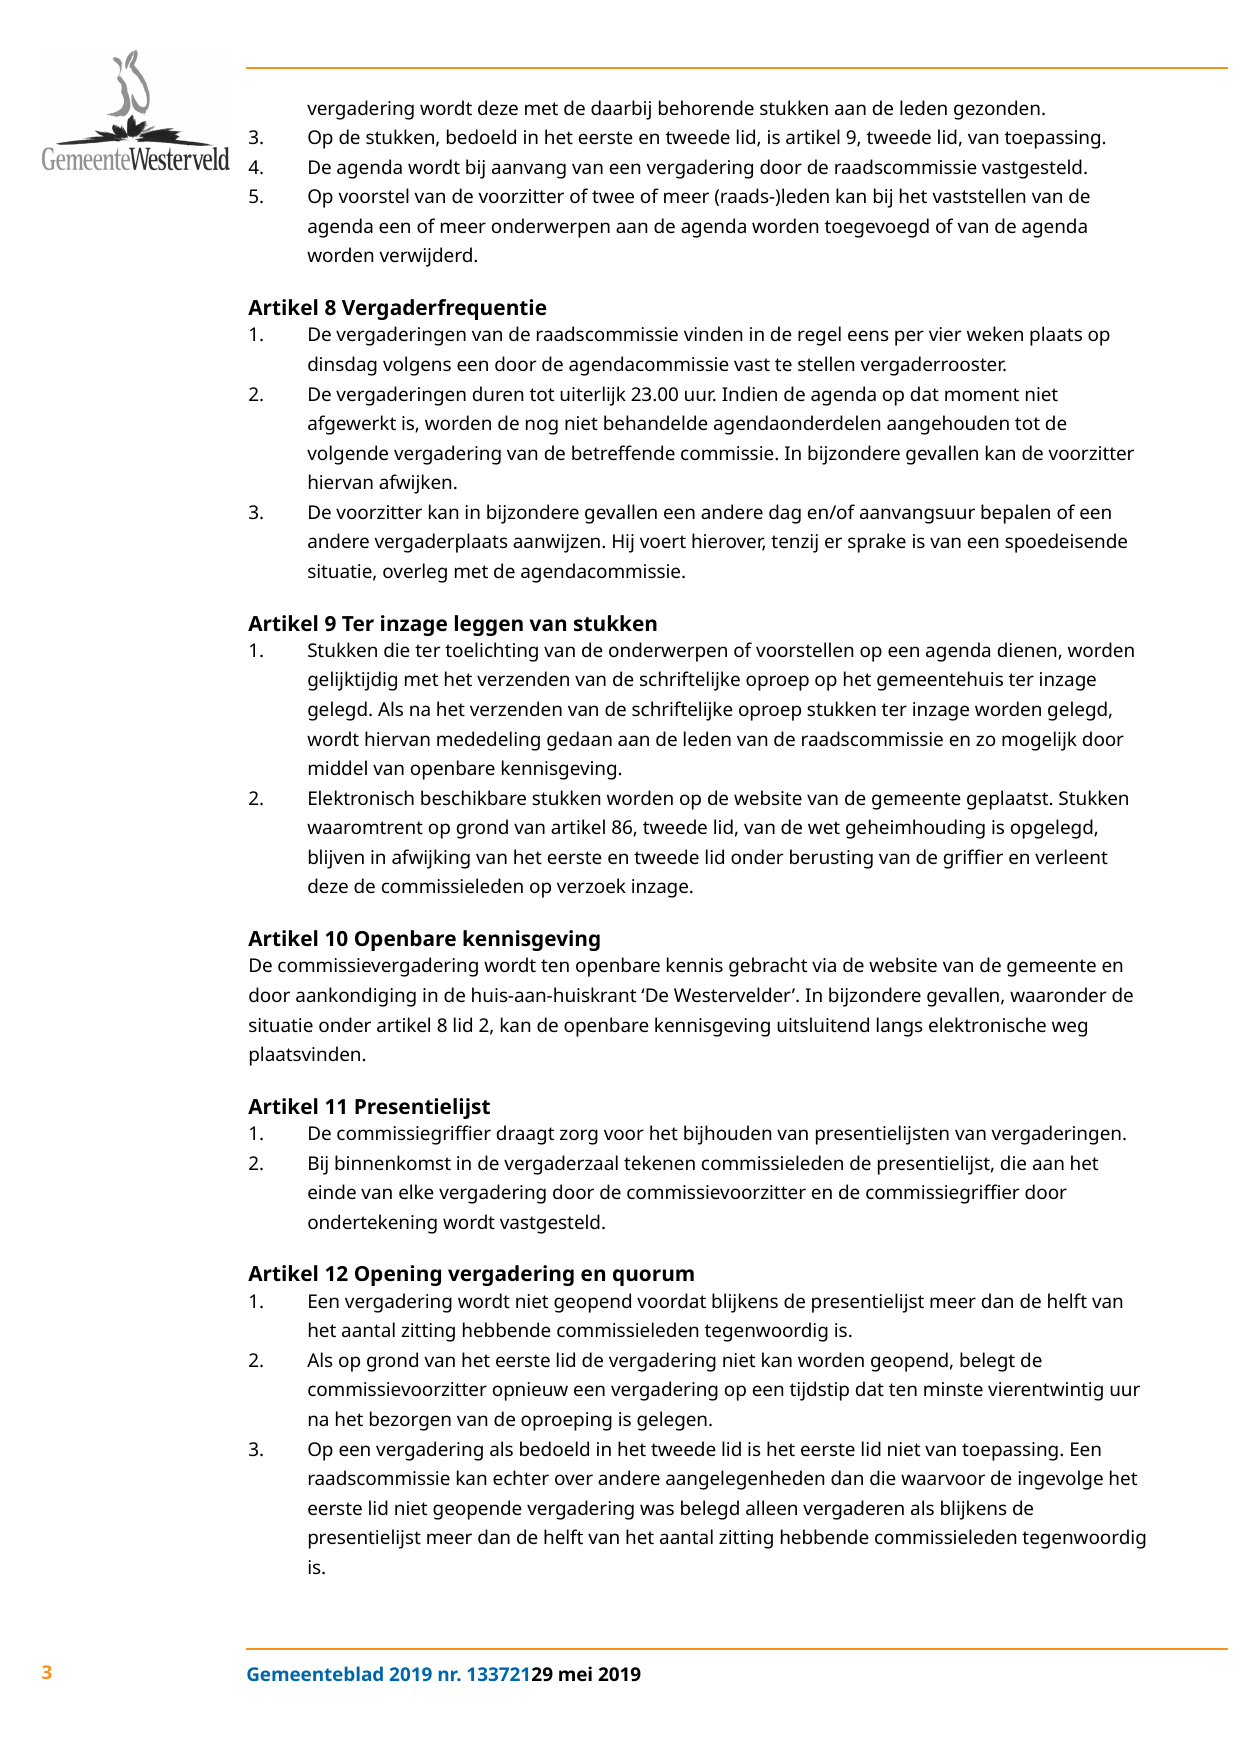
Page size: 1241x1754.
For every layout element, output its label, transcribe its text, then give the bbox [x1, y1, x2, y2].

list De commissiegriffier draagt zorg voor het bijhouden van presentielijsten van vergaderingen. [248, 1120, 1152, 1146]
list vergadering wordt deze met de daarbij behorende stukken aan de leden gezonden. [248, 95, 1152, 121]
list Elektronisch beschikbare stukken worden op de website van de gemeente geplaatst. Stukken waaromtrent op grond van artikel 86, tweede lid, van de wet geheimhouding is opgelegd, blijven in afwijking van het eerste en tweede lid onder berusting van de griffier en verleent deze de commissieleden op verzoek inzage. [248, 785, 1152, 899]
list Bij binnenkomst in de vergaderzaal tekenen commissieleden de presentielijst, die aan het einde van elke vergadering door de commissievoorzitter en de commissiegriffier door ondertekening wordt vastgesteld. [248, 1150, 1152, 1235]
list Op een vergadering als bedoeld in het tweede lid is het eerste lid niet van toepassing. Een raadscommissie kan echter over andere aangelegenheden dan die waarvoor de ingevolge het eerste lid niet geopende vergadering was belegd alleen vergaderen als blijkens de presentielijst meer dan de helft van het aantal zitting hebbende commissieleden tegenwoordig is. [248, 1436, 1152, 1580]
text De commissievergadering wordt ten openbare kennis gebracht via de website van de gemeente en door aankondiging in de huis-aan-huiskrant ‘De Westervelder’. In bijzondere gevallen, waaronder de situatie onder artikel 8 lid 2, kan de openbare kennisgeving uitsluitend langs elektronische weg plaatsvinden. [248, 953, 1152, 1067]
picture [41, 47, 231, 172]
text Artikel 10 Openbare kennisgeving [248, 924, 1152, 953]
text Artikel 9 Ter inzage leggen van stukken [248, 609, 1152, 637]
list De agenda wordt bij aanvang van een vergadering door de raadscommissie vastgesteld. [248, 154, 1152, 180]
list De voorzitter kan in bijzondere gevallen een andere dag en/of aanvangsuur bepalen of een andere vergaderplaats aanwijzen. Hij voert hierover, tenzij er sprake is van een spoedeisende situatie, overleg met de agendacommissie. [248, 499, 1152, 584]
list Een vergadering wordt niet geopend voordat blijkens de presentielijst meer dan de helft van het aantal zitting hebbende commissieleden tegenwoordig is. [248, 1288, 1152, 1343]
list Stukken die ter toelichting van de onderwerpen of voorstellen op een agenda dienen, worden gelijktijdig met het verzenden van de schriftelijke oproep op het gemeentehuis ter inzage gelegd. Als na het verzenden van de schriftelijke oproep stukken ter inzage worden gelegd, wordt hiervan mededeling gedaan aan de leden van de raadscommissie en zo mogelijk door middel van openbare kennisgeving. [248, 637, 1152, 781]
list De vergaderingen van de raadscommissie vinden in de regel eens per vier weken plaats op dinsdag volgens een door de agendacommissie vast te stellen vergaderrooster. [248, 322, 1152, 377]
list Als op grond van het eerste lid de vergadering niet kan worden geopend, belegt de commissievoorzitter opnieuw een vergadering op een tijdstip dat ten minste vierentwintig uur na het bezorgen van de oproeping is gelegen. [248, 1347, 1152, 1432]
text Artikel 12 Opening vergadering en quorum [248, 1259, 1152, 1288]
list Op de stukken, bedoeld in het eerste en tweede lid, is artikel 9, tweede lid, van toepassing. [248, 124, 1152, 150]
list De vergaderingen duren tot uiterlijk 23.00 uur. Indien de agenda op dat moment niet afgewerkt is, worden de nog niet behandelde agendaonderdelen aangehouden tot de volgende vergadering van de betreffende commissie. In bijzondere gevallen kan de voorzitter hiervan afwijken. [248, 381, 1152, 495]
list Op voorstel van de voorzitter of twee of meer (raads-)leden kan bij het vaststellen van de agenda een of meer onderwerpen aan de agenda worden toegevoegd of van de agenda worden verwijderd. [248, 183, 1152, 268]
text Artikel 8 Vergaderfrequentie [248, 293, 1152, 322]
text Artikel 11 Presentielijst [248, 1092, 1152, 1120]
